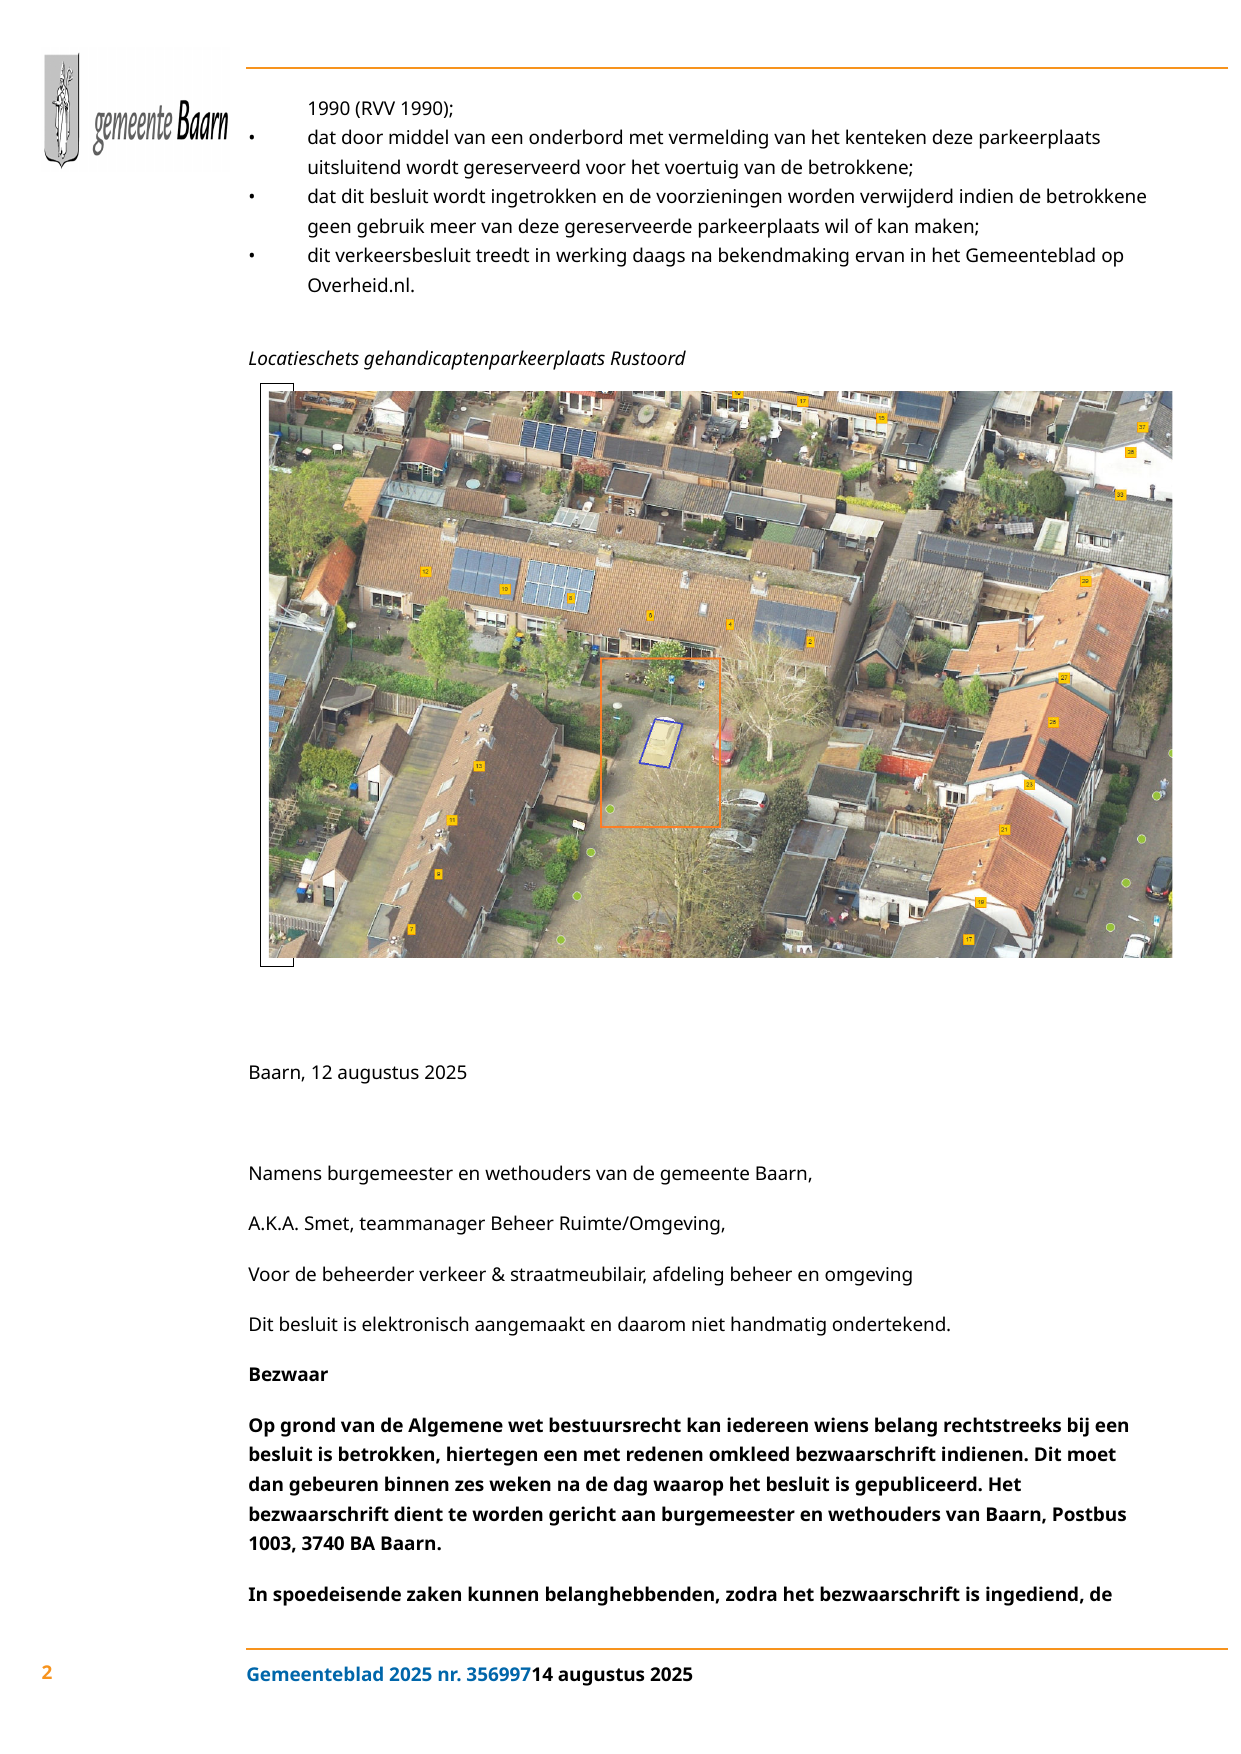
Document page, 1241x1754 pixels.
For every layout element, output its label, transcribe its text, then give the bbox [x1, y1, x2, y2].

text Bezwaar [248, 1362, 1152, 1387]
list 1990 (RVV 1990); [248, 95, 1152, 121]
text Dit besluit is elektronisch aangemaakt en daarom niet handmatig ondertekend. [248, 1311, 1152, 1337]
text A.K.A. Smet, teammanager Beheer Ruimte/Omgeving, [248, 1210, 1152, 1236]
list dat dit besluit wordt ingetrokken en de voorzieningen worden verwijderd indien de betrokkene geen gebruik meer van deze gereserveerde parkeerplaats wil of kan maken; [248, 183, 1152, 239]
list dit verkeersbesluit treedt in werking daags na bekendmaking ervan in het Gemeenteblad op Overheid.nl. [248, 243, 1152, 298]
text In spoedeisende zaken kunnen belanghebbenden, zodra het bezwaarschrift is ingediend, de [248, 1581, 1152, 1606]
picture [268, 391, 1173, 958]
text Voor de beheerder verkeer & straatmeubilair, afdeling beheer en omgeving [248, 1261, 1152, 1286]
list dat door middel van een onderbord met vermelding van het kenteken deze parkeerplaats uitsluitend wordt gereserveerd voor het voertuig van de betrokkene; [248, 124, 1152, 180]
text Namens burgemeester en wethouders van de gemeente Baarn, [248, 1160, 1152, 1186]
text Op grond van de Algemene wet bestuursrecht kan iedereen wiens belang rechtstreeks bij een besluit is betrokken, hiertegen een met redenen omkleed bezwaarschrift indienen. Dit moet dan gebeuren binnen zes weken na de dag waarop het besluit is gepubliceerd. Het bezwaarschrift dient te worden gericht aan burgemeester en wethouders van Baarn, Postbus 1003, 3740 BA Baarn. [248, 1412, 1152, 1556]
picture [41, 47, 231, 172]
text Baarn, 12 augustus 2025 [248, 1059, 1152, 1085]
text Locatieschets gehandicaptenparkeerplaats Rustoord [248, 345, 1152, 371]
